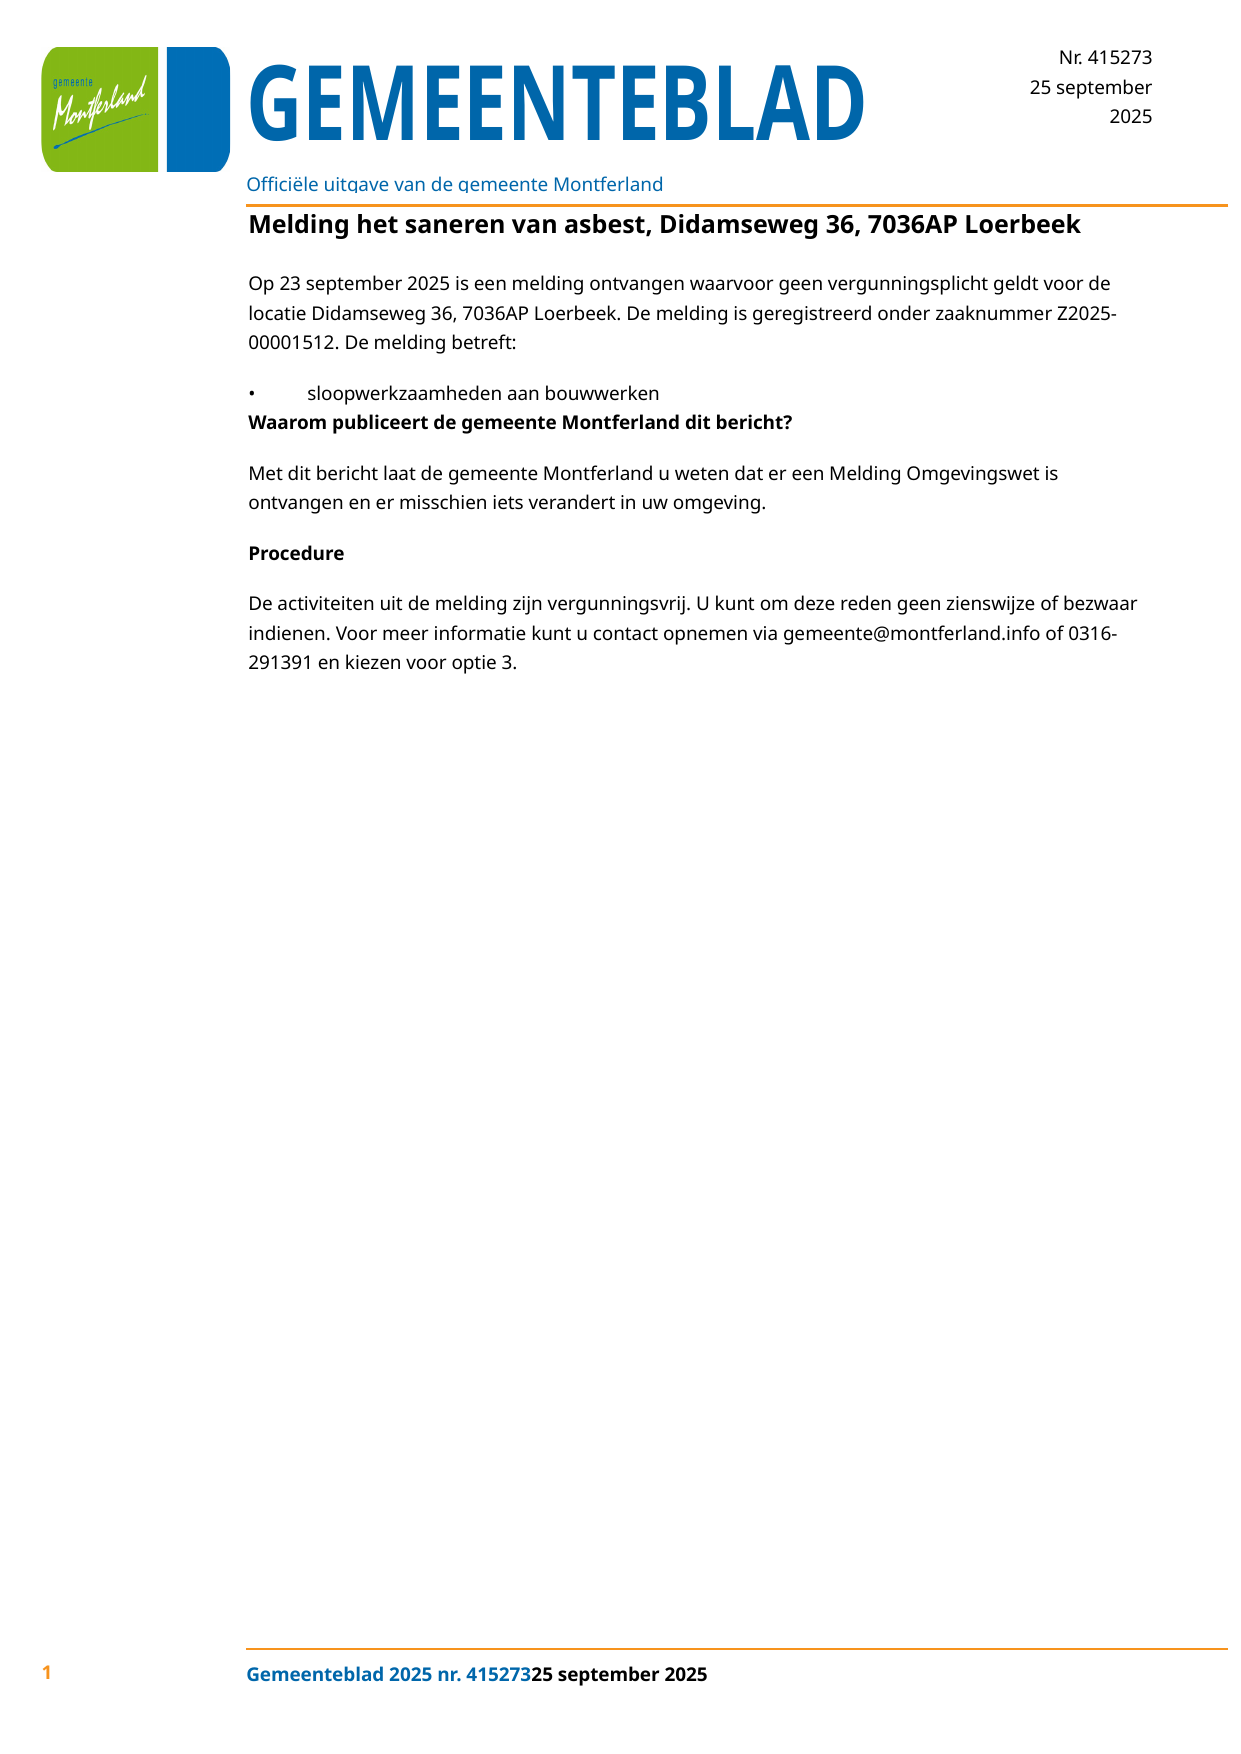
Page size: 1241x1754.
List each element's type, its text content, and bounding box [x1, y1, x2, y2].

text Procedure [248, 540, 1152, 566]
text Waarom publiceert de gemeente Montferland dit bericht? [248, 409, 1152, 435]
text Met dit bericht laat de gemeente Montferland u weten dat er een Melding Omgevingswet is ontvangen en er misschien iets verandert in uw omgeving. [248, 460, 1152, 515]
list sloopwerkzaamheden aan bouwwerken [248, 380, 1152, 406]
text Op 23 september 2025 is een melding ontvangen waarvoor geen vergunningsplicht geldt voor de locatie Didamseweg 36, 7036AP Loerbeek. De melding is geregistreerd onder zaaknummer Z2025-00001512. De melding betreft: [248, 270, 1152, 355]
text Melding het saneren van asbest, Didamseweg 36, 7036AP Loerbeek [248, 207, 1152, 241]
picture [41, 47, 231, 172]
text De activiteiten uit de melding zijn vergunningsvrij. U kunt om deze reden geen zienswijze of bezwaar indienen. Voor meer informatie kunt u contact opnemen via gemeente@montferland.info of 0316-291391 en kiezen voor optie 3. [248, 590, 1152, 675]
